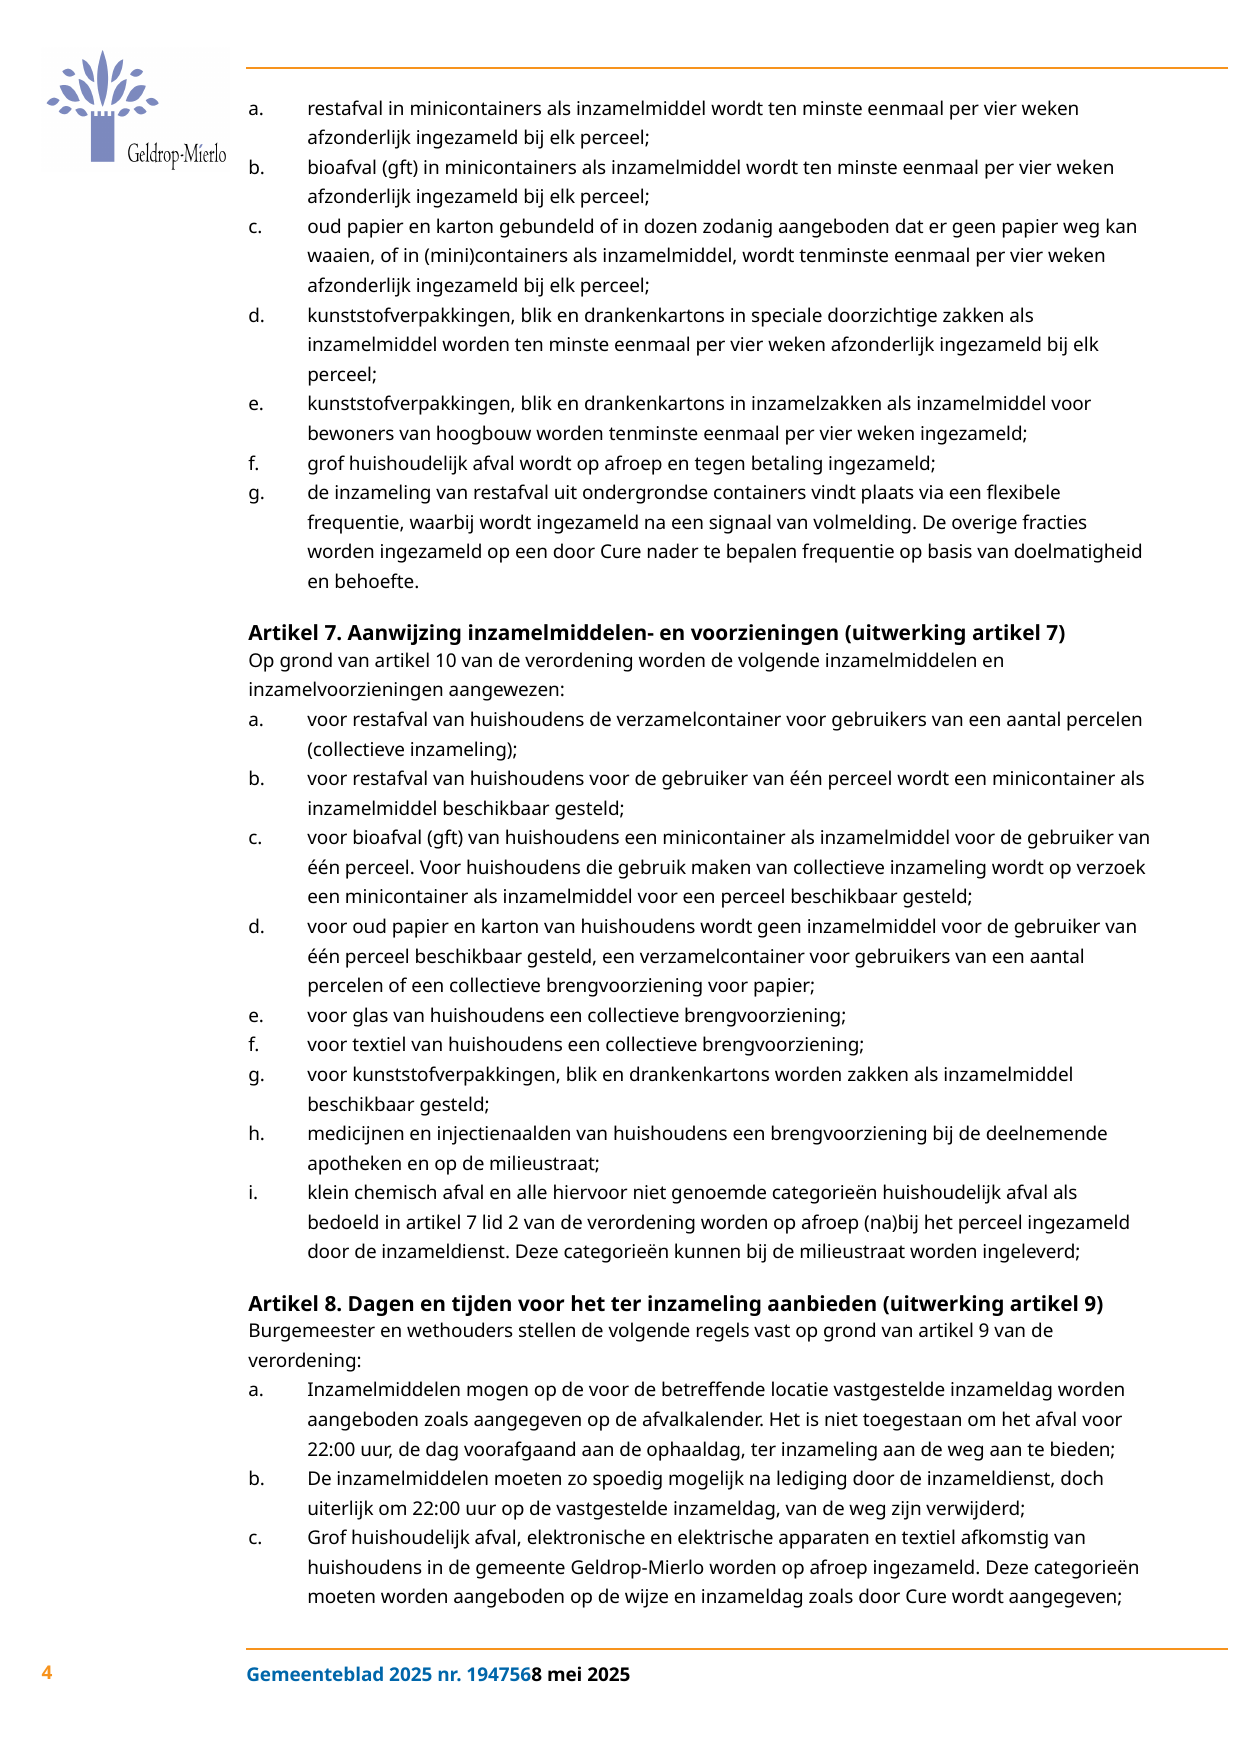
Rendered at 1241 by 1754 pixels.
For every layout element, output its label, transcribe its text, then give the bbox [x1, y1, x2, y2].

list kunststofverpakkingen, blik en drankenkartons in speciale doorzichtige zakken als inzamelmiddel worden ten minste eenmaal per vier weken afzonderlijk ingezameld bij elk perceel; [248, 302, 1152, 387]
list voor kunststofverpakkingen, blik en drankenkartons worden zakken als inzamelmiddel beschikbaar gesteld; [248, 1061, 1152, 1116]
list Grof huishoudelijk afval, elektronische en elektrische apparaten en textiel afkomstig van huishoudens in de gemeente Geldrop-Mierlo worden op afroep ingezameld. Deze categorieën moeten worden aangeboden op de wijze en inzameldag zoals door Cure wordt aangegeven; [248, 1524, 1152, 1609]
list klein chemisch afval en alle hiervoor niet genoemde categorieën huishoudelijk afval als bedoeld in artikel 7 lid 2 van de verordening worden op afroep (na)bij het perceel ingezameld door de inzameldienst. Deze categorieën kunnen bij de milieustraat worden ingeleverd; [248, 1179, 1152, 1264]
text Op grond van artikel 10 van de verordening worden de volgende inzamelmiddelen en inzamelvoorzieningen aangewezen: [248, 647, 1152, 702]
list oud papier en karton gebundeld of in dozen zodanig aangeboden dat er geen papier weg kan waaien, of in (mini)containers als inzamelmiddel, wordt tenminste eenmaal per vier weken afzonderlijk ingezameld bij elk perceel; [248, 213, 1152, 298]
list De inzamelmiddelen moeten zo spoedig mogelijk na lediging door de inzameldienst, doch uiterlijk om 22:00 uur op de vastgestelde inzameldag, van de weg zijn verwijderd; [248, 1465, 1152, 1521]
list Inzamelmiddelen mogen op de voor de betreffende locatie vastgestelde inzameldag worden aangeboden zoals aangegeven op de afvalkalender. Het is niet toegestaan om het afval voor 22:00 uur, de dag voorafgaand aan de ophaaldag, ter inzameling aan de weg aan te bieden; [248, 1377, 1152, 1462]
list voor restafval van huishoudens de verzamelcontainer voor gebruikers van een aantal percelen (collectieve inzameling); [248, 706, 1152, 761]
list grof huishoudelijk afval wordt op afroep en tegen betaling ingezameld; [248, 450, 1152, 476]
list medicijnen en injectienaalden van huishoudens een brengvoorziening bij de deelnemende apotheken en op de milieustraat; [248, 1120, 1152, 1176]
list voor oud papier en karton van huishoudens wordt geen inzamelmiddel voor de gebruiker van één perceel beschikbaar gesteld, een verzamelcontainer voor gebruikers van een aantal percelen of een collectieve brengvoorziening voor papier; [248, 913, 1152, 998]
list restafval in minicontainers als inzamelmiddel wordt ten minste eenmaal per vier weken afzonderlijk ingezameld bij elk perceel; [248, 95, 1152, 150]
text Artikel 7. Aanwijzing inzamelmiddelen- en voorzieningen (uitwerking artikel 7) [248, 618, 1152, 647]
list voor glas van huishoudens een collectieve brengvoorziening; [248, 1002, 1152, 1028]
text Burgemeester en wethouders stellen de volgende regels vast op grond van artikel 9 van de verordening: [248, 1317, 1152, 1373]
list kunststofverpakkingen, blik en drankenkartons in inzamelzakken als inzamelmiddel voor bewoners van hoogbouw worden tenminste eenmaal per vier weken ingezameld; [248, 391, 1152, 446]
list de inzameling van restafval uit ondergrondse containers vindt plaats via een flexibele frequentie, waarbij wordt ingezameld na een signaal van volmelding. De overige fracties worden ingezameld op een door Cure nader te bepalen frequentie op basis van doelmatigheid en behoefte. [248, 479, 1152, 594]
picture [41, 47, 231, 172]
list bioafval (gft) in minicontainers als inzamelmiddel wordt ten minste eenmaal per vier weken afzonderlijk ingezameld bij elk perceel; [248, 154, 1152, 209]
list voor textiel van huishoudens een collectieve brengvoorziening; [248, 1032, 1152, 1057]
text Artikel 8. Dagen en tijden voor het ter inzameling aanbieden (uitwerking artikel 9) [248, 1289, 1152, 1317]
list voor restafval van huishoudens voor de gebruiker van één perceel wordt een minicontainer als inzamelmiddel beschikbaar gesteld; [248, 765, 1152, 821]
list voor bioafval (gft) van huishoudens een minicontainer als inzamelmiddel voor de gebruiker van één perceel. Voor huishoudens die gebruik maken van collectieve inzameling wordt op verzoek een minicontainer als inzamelmiddel voor een perceel beschikbaar gesteld; [248, 824, 1152, 909]
